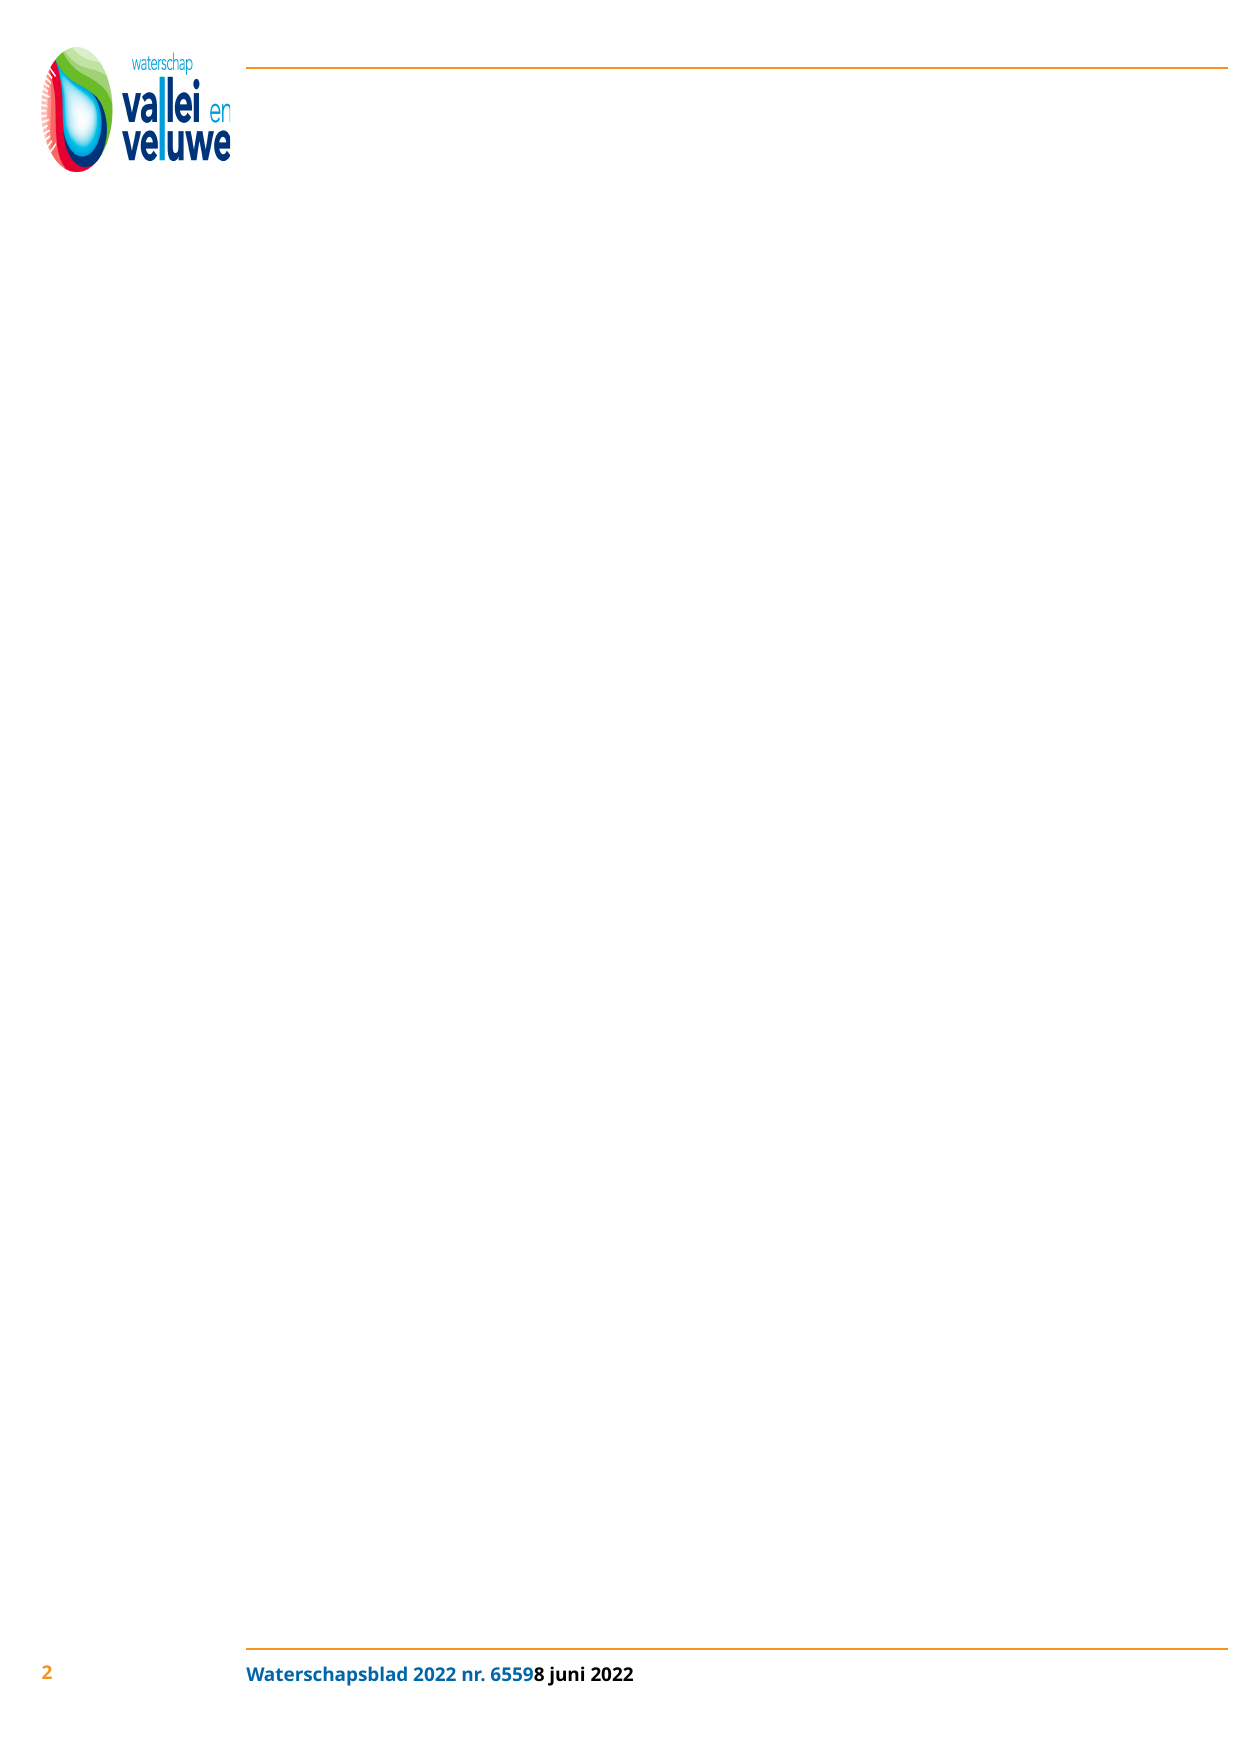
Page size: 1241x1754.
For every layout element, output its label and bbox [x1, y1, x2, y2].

picture [41, 47, 231, 172]
